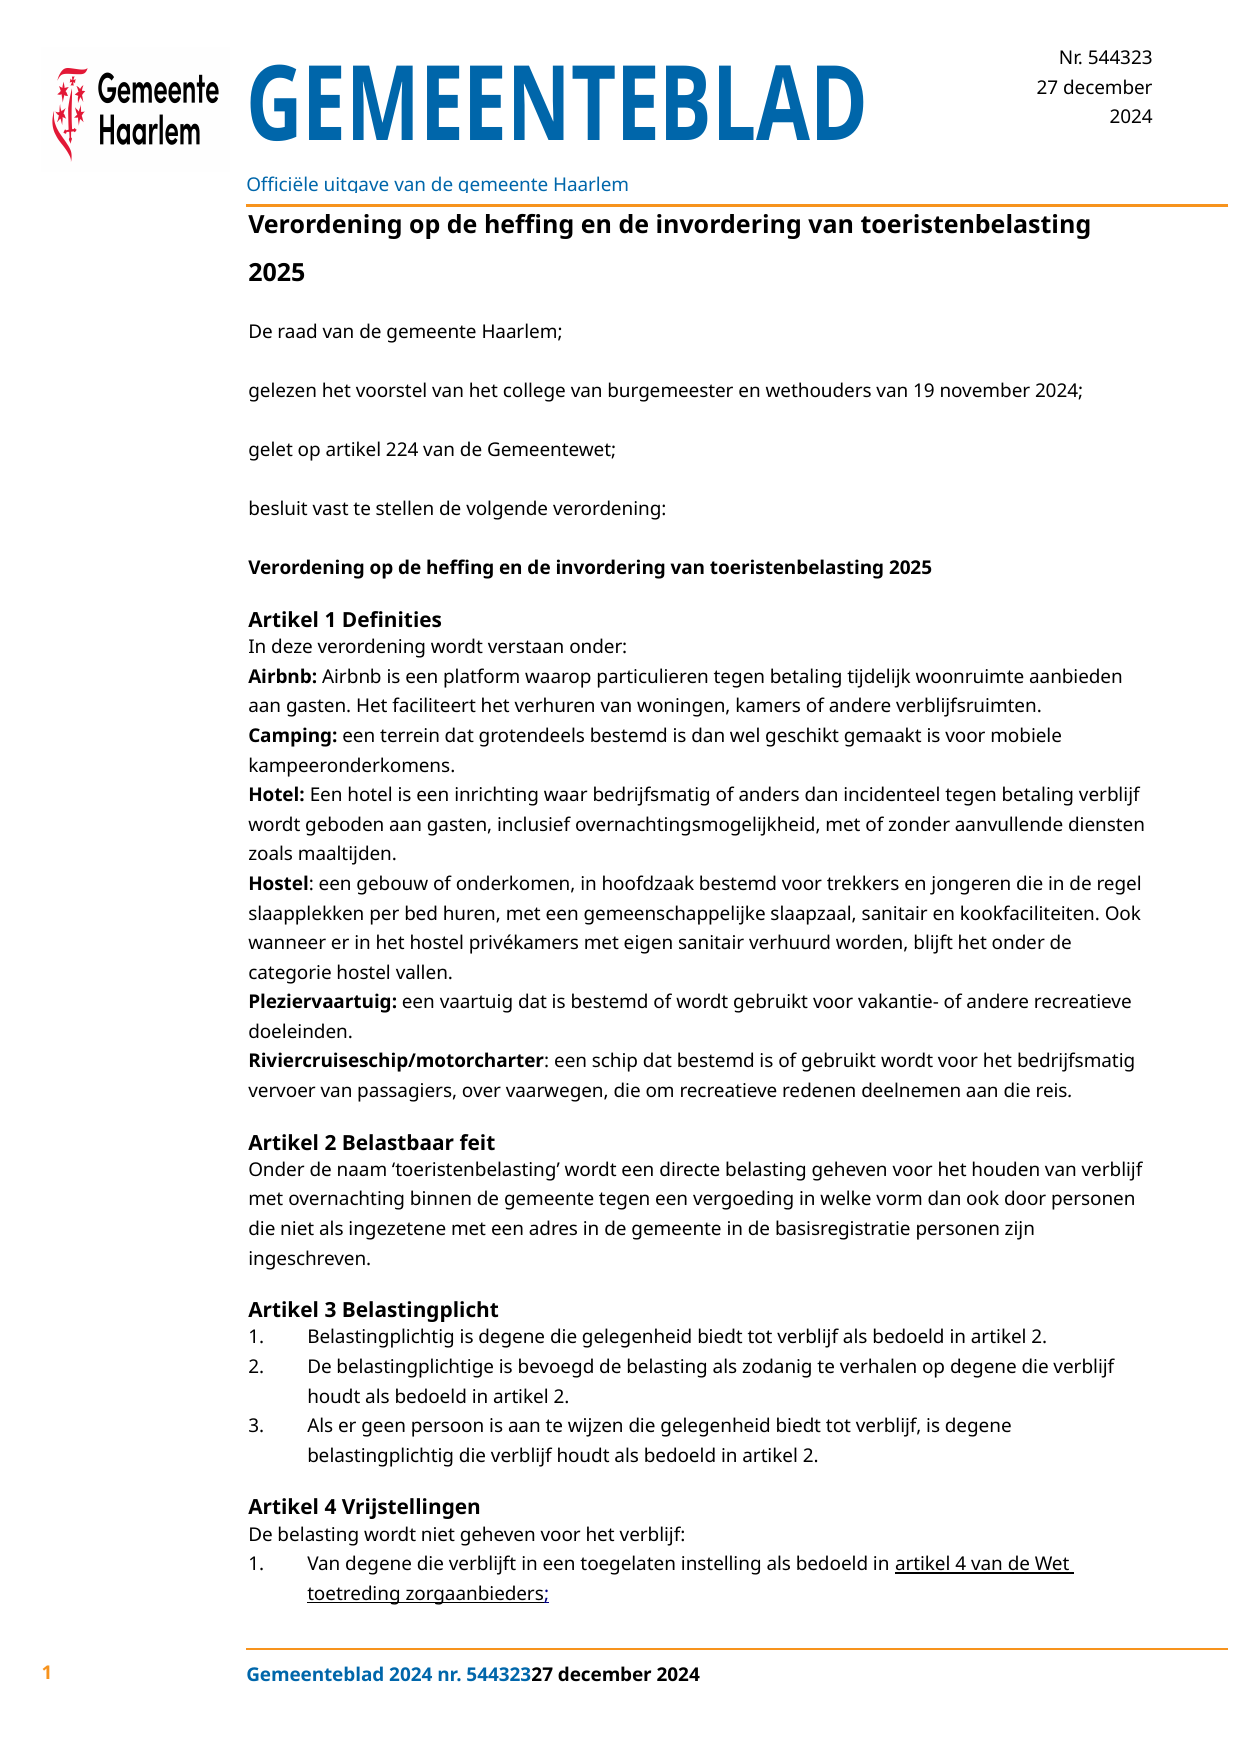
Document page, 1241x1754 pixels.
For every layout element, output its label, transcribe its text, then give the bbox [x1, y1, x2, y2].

text gelezen het voorstel van het college van burgemeester en wethouders van 19 november 2024; [248, 377, 1152, 403]
text Pleziervaartuig: een vaartuig dat is bestemd of wordt gebruikt voor vakantie- of andere recreatieve doeleinden. [248, 988, 1152, 1044]
list Van degene die verblijft in een toegelaten instelling als bedoeld in artikel 4 van de Wet toetreding zorgaanbieders; [248, 1550, 1152, 1606]
text In deze verordening wordt verstaan onder: [248, 633, 1152, 659]
text Riviercruiseschip/motorcharter: een schip dat bestemd is of gebruikt wordt voor het bedrijfsmatig vervoer van passagiers, over vaarwegen, die om recreatieve redenen deelnemen aan die reis. [248, 1048, 1152, 1103]
text Artikel 2 Belastbaar feit [248, 1128, 1152, 1156]
text Onder de naam ‘toeristenbelasting’ wordt een directe belasting geheven voor het houden van verblijf met overnachting binnen de gemeente tegen een vergoeding in welke vorm dan ook door personen die niet als ingezetene met een adres in de gemeente in de basisregistratie personen zijn ingeschreven. [248, 1156, 1152, 1271]
list Belastingplichtig is degene die gelegenheid biedt tot verblijf als bedoeld in artikel 2. [248, 1324, 1152, 1349]
text Airbnb: Airbnb is een platform waarop particulieren tegen betaling tijdelijk woonruimte aanbieden aan gasten. Het faciliteert het verhuren van woningen, kamers of andere verblijfsruimten. [248, 663, 1152, 718]
text De belasting wordt niet geheven voor het verblijf: [248, 1521, 1152, 1547]
text besluit vast te stellen de volgende verordening: [248, 495, 1152, 521]
text gelet op artikel 224 van de Gemeentewet; [248, 436, 1152, 462]
text Artikel 1 Definities [248, 605, 1152, 633]
picture [41, 47, 231, 172]
text Camping: een terrein dat grotendeels bestemd is dan wel geschikt gemaakt is voor mobiele kampeeronderkomens. [248, 722, 1152, 777]
text Hotel: Een hotel is een inrichting waar bedrijfsmatig of anders dan incidenteel tegen betaling verblijf wordt geboden aan gasten, inclusief overnachtingsmogelijkheid, met of zonder aanvullende diensten zoals maaltijden. [248, 781, 1152, 866]
list De belastingplichtige is bevoegd de belasting als zodanig te verhalen op degene die verblijf houdt als bedoeld in artikel 2. [248, 1353, 1152, 1408]
list Als er geen persoon is aan te wijzen die gelegenheid biedt tot verblijf, is degene belastingplichtig die verblijf houdt als bedoeld in artikel 2. [248, 1412, 1152, 1468]
text Artikel 3 Belastingplicht [248, 1295, 1152, 1324]
text De raad van de gemeente Haarlem; [248, 318, 1152, 344]
text Hostel: een gebouw of onderkomen, in hoofdzaak bestemd voor trekkers en jongeren die in de regel slaapplekken per bed huren, met een gemeenschappelijke slaapzaal, sanitair en kookfaciliteiten. Ook wanneer er in het hostel privékamers met eigen sanitair verhuurd worden, blijft het onder de categorie hostel vallen. [248, 870, 1152, 984]
text Verordening op de heffing en de invordering van toeristenbelasting 2025 [248, 207, 1152, 288]
text Verordening op de heffing en de invordering van toeristenbelasting 2025 [248, 554, 1152, 580]
text Artikel 4 Vrijstellingen [248, 1492, 1152, 1521]
